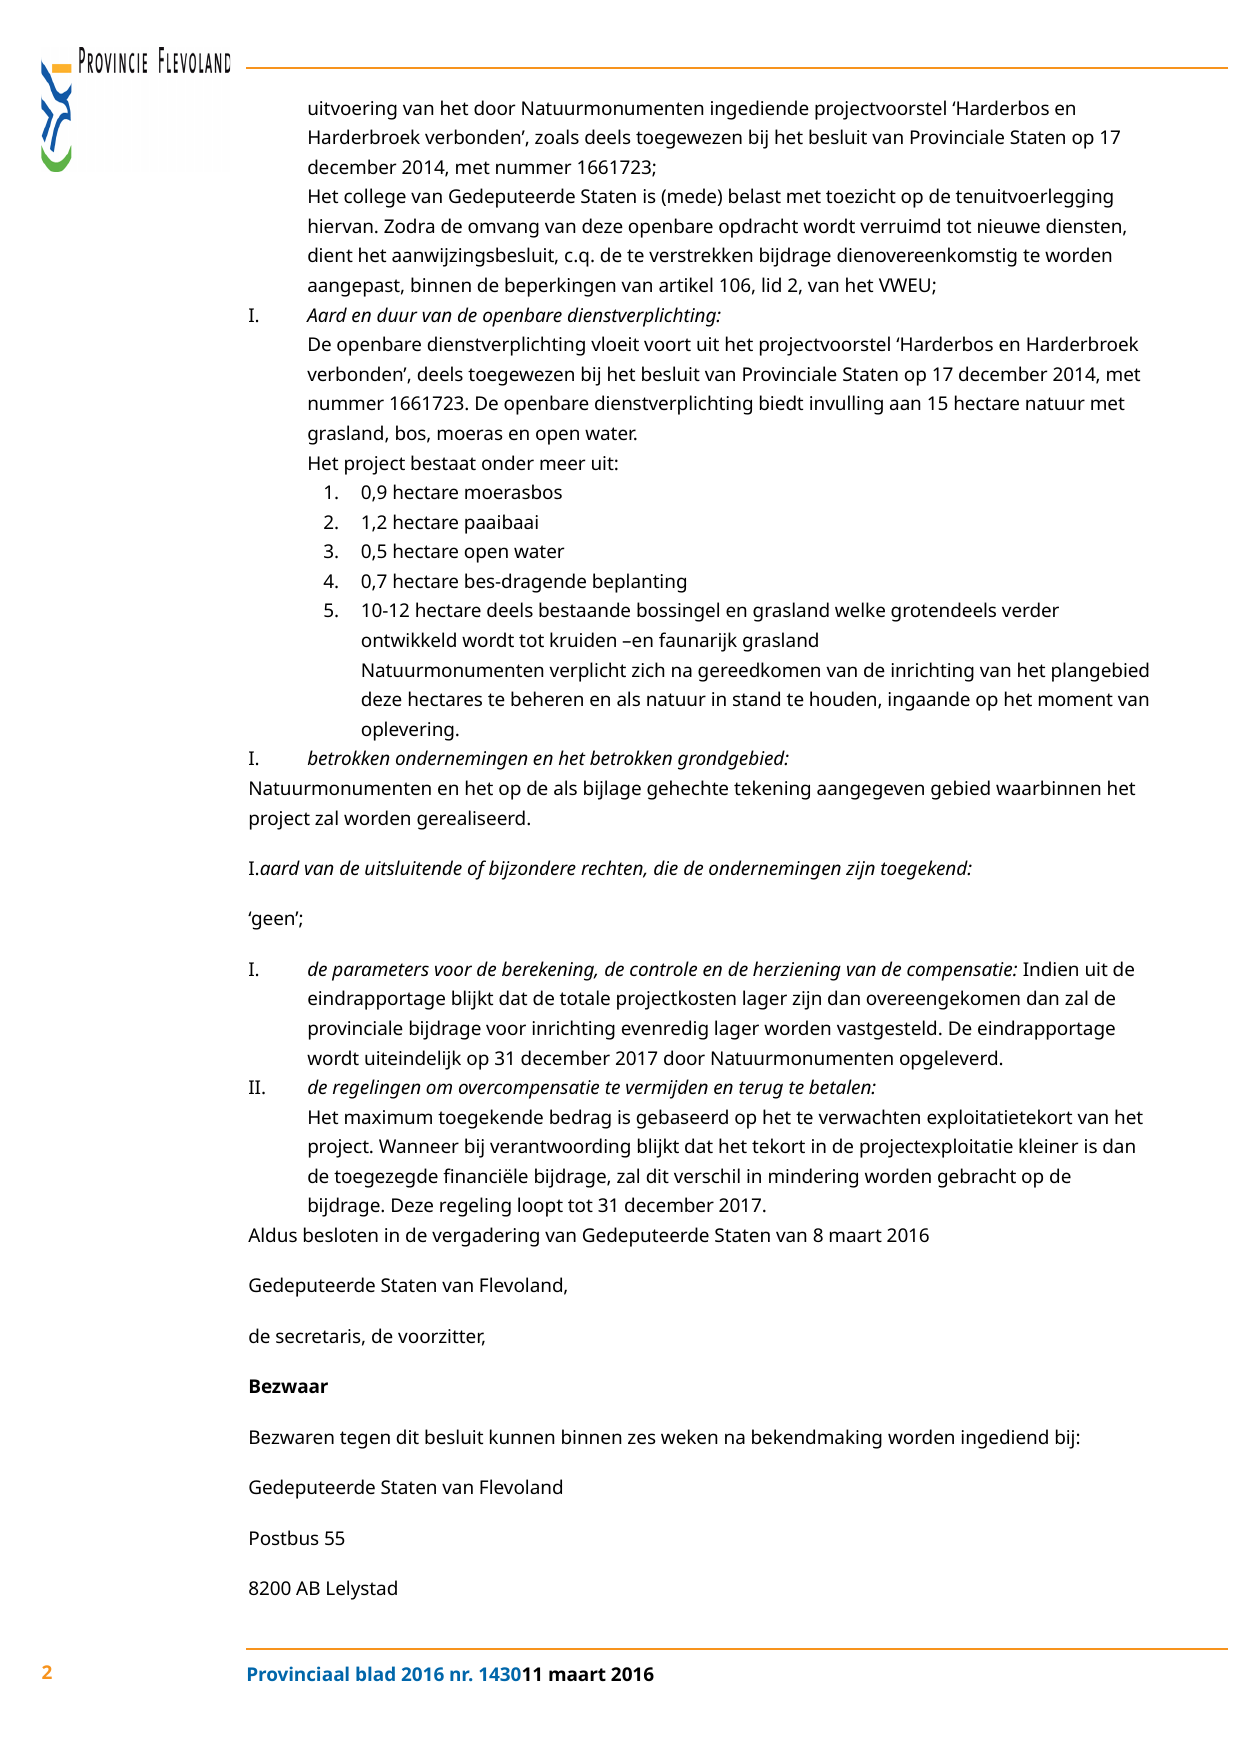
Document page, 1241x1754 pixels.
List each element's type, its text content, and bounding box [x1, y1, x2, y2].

text Bezwaren tegen dit besluit kunnen binnen zes weken na bekendmaking worden ingediend bij: [248, 1424, 1152, 1450]
list Het maximum toegekende bedrag is gebaseerd op het te verwachten exploitatietekort van het project. Wanneer bij verantwoording blijkt dat het tekort in de projectexploitatie kleiner is dan de toegezegde financiële bijdrage, zal dit verschil in mindering worden gebracht op de bijdrage. Deze regeling loopt tot 31 december 2017. [248, 1104, 1152, 1218]
list betrokken ondernemingen en het betrokken grondgebied: [248, 746, 1152, 771]
text Natuurmonumenten en het op de als bijlage gehechte tekening aangegeven gebied waarbinnen het project zal worden gerealiseerd. [248, 775, 1152, 831]
list Natuurmonumenten verplicht zich na gereedkomen van de inrichting van het plangebied deze hectares te beheren en als natuur in stand te houden, ingaande op het moment van oplevering. [323, 657, 1152, 742]
list Het college van Gedeputeerde Staten is (mede) belast met toezicht op de tenuitvoerlegging hiervan. Zodra de omvang van deze openbare opdracht wordt verruimd tot nieuwe diensten, dient het aanwijzingsbesluit, c.q. de te verstrekken bijdrage dienovereenkomstig te worden aangepast, binnen de beperkingen van artikel 106, lid 2, van het VWEU; [248, 183, 1152, 298]
text Aldus besloten in de vergadering van Gedeputeerde Staten van 8 maart 2016 [248, 1222, 1152, 1248]
list de parameters voor de berekening, de controle en de herziening van de compensatie: Indien uit de eindrapportage blijkt dat de totale projectkosten lager zijn dan overeengekomen dan zal de provinciale bijdrage voor inrichting evenredig lager worden vastgesteld. De eindrapportage wordt uiteindelijk op 31 december 2017 door Natuurmonumenten opgeleverd. [248, 956, 1152, 1071]
list 0,5 hectare open water [323, 538, 1152, 564]
text I.aard van de uitsluitende of bijzondere rechten, die de ondernemingen zijn toegekend: [248, 855, 1152, 881]
list 0,7 hectare bes-dragende beplanting [323, 568, 1152, 594]
text Gedeputeerde Staten van Flevoland, [248, 1273, 1152, 1298]
list 10-12 hectare deels bestaande bossingel en grasland welke grotendeels verder ontwikkeld wordt tot kruiden –en faunarijk grasland [323, 598, 1152, 653]
list De openbare dienstverplichting vloeit voort uit het projectvoorstel ‘Harderbos en Harderbroek verbonden’, deels toegewezen bij het besluit van Provinciale Staten op 17 december 2014, met nummer 1661723. De openbare dienstverplichting biedt invulling aan 15 hectare natuur met grasland, bos, moeras en open water. [248, 331, 1152, 446]
text ‘geen’; [248, 906, 1152, 931]
list 1,2 hectare paaibaai [323, 509, 1152, 535]
text Postbus 55 [248, 1525, 1152, 1551]
list Het project bestaat onder meer uit: [248, 450, 1152, 476]
picture [41, 47, 231, 172]
list 0,9 hectare moerasbos [323, 479, 1152, 505]
text Gedeputeerde Staten van Flevoland [248, 1474, 1152, 1500]
text de secretaris, de voorzitter, [248, 1323, 1152, 1349]
text Bezwaar [248, 1373, 1152, 1399]
list uitvoering van het door Natuurmonumenten ingediende projectvoorstel ‘Harderbos en Harderbroek verbonden’, zoals deels toegewezen bij het besluit van Provinciale Staten op 17 december 2014, met nummer 1661723; [248, 95, 1152, 180]
text 8200 AB Lelystad [248, 1575, 1152, 1601]
list Aard en duur van de openbare dienstverplichting: [248, 302, 1152, 328]
list de regelingen om overcompensatie te vermijden en terug te betalen: [248, 1074, 1152, 1100]
